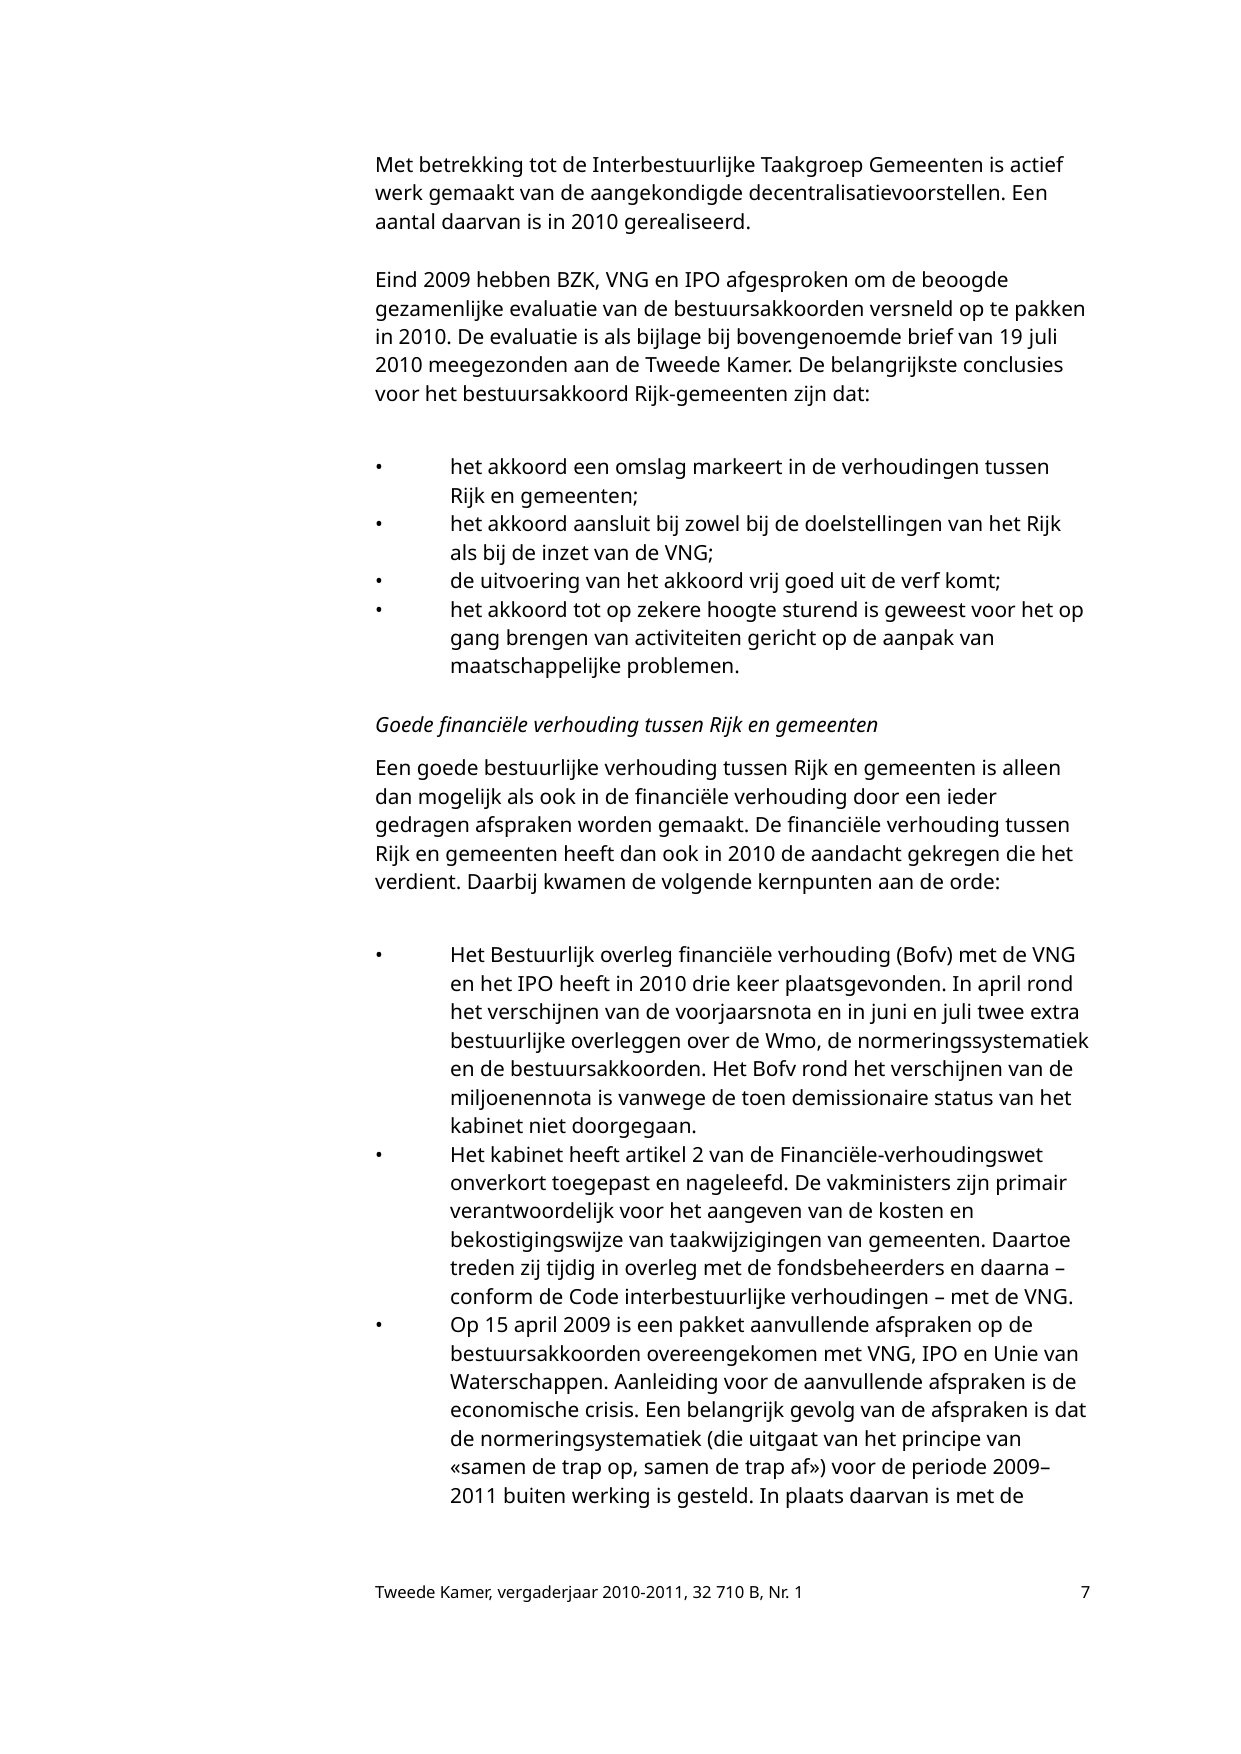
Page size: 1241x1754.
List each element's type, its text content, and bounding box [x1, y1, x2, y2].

list Het Bestuurlijk overleg financiële verhouding (Bofv) met de VNG en het IPO heeft in 2010 drie keer plaatsgevonden. In april rond het verschijnen van de voorjaarsnota en in juni en juli twee extra bestuurlijke overleggen over de Wmo, de normeringssystematiek en de bestuursakkoorden. Het Bofv rond het verschijnen van de miljoenennota is vanwege de toen demissionaire status van het kabinet niet doorgegaan. [375, 941, 1090, 1140]
text Een goede bestuurlijke verhouding tussen Rijk en gemeenten is alleen dan mogelijk als ook in de financiële verhouding door een ieder gedragen afspraken worden gemaakt. De financiële verhouding tussen Rijk en gemeenten heeft dan ook in 2010 de aandacht gekregen die het verdient. Daarbij kwamen de volgende kernpunten aan de orde: [375, 753, 1090, 896]
list het akkoord een omslag markeert in de verhoudingen tussen Rijk en gemeenten; [375, 452, 1090, 509]
text Eind 2009 hebben BZK, VNG en IPO afgesproken om de beoogde gezamenlijke evaluatie van de bestuursakkoorden versneld op te pakken in 2010. De evaluatie is als bijlage bij bovengenoemde brief van 19 juli 2010 meegezonden aan de Tweede Kamer. De belangrijkste conclusies voor het bestuursakkoord Rijk-gemeenten zijn dat: [375, 265, 1090, 407]
text Met betrekking tot de Interbestuurlijke Taakgroep Gemeenten is actief werk gemaakt van de aangekondigde decentralisatievoorstellen. Een aantal daarvan is in 2010 gerealiseerd. [375, 150, 1090, 235]
list Op 15 april 2009 is een pakket aanvullende afspraken op de bestuursakkoorden overeengekomen met VNG, IPO en Unie van Waterschappen. Aanleiding voor de aanvullende afspraken is de economische crisis. Een belangrijk gevolg van de afspraken is dat de normeringsystematiek (die uitgaat van het principe van «samen de trap op, samen de trap af») voor de periode 2009–2011 buiten werking is gesteld. In plaats daarvan is met de [375, 1310, 1090, 1509]
list Het kabinet heeft artikel 2 van de Financiële-verhoudingswet onverkort toegepast en nageleefd. De vakministers zijn primair verantwoordelijk voor het aangeven van de kosten en bekostigingswijze van taakwijzigingen van gemeenten. Daartoe treden zij tijdig in overleg met de fondsbeheerders en daarna – conform de Code interbestuurlijke verhoudingen – met de VNG. [375, 1140, 1090, 1310]
list het akkoord tot op zekere hoogte sturend is geweest voor het op gang brengen van activiteiten gericht op de aanpak van maatschappelijke problemen. [375, 595, 1090, 680]
text Goede financiële verhouding tussen Rijk en gemeenten [375, 710, 1090, 738]
list het akkoord aansluit bij zowel bij de doelstellingen van het Rijk als bij de inzet van de VNG; [375, 509, 1090, 566]
list de uitvoering van het akkoord vrij goed uit de verf komt; [375, 566, 1090, 595]
